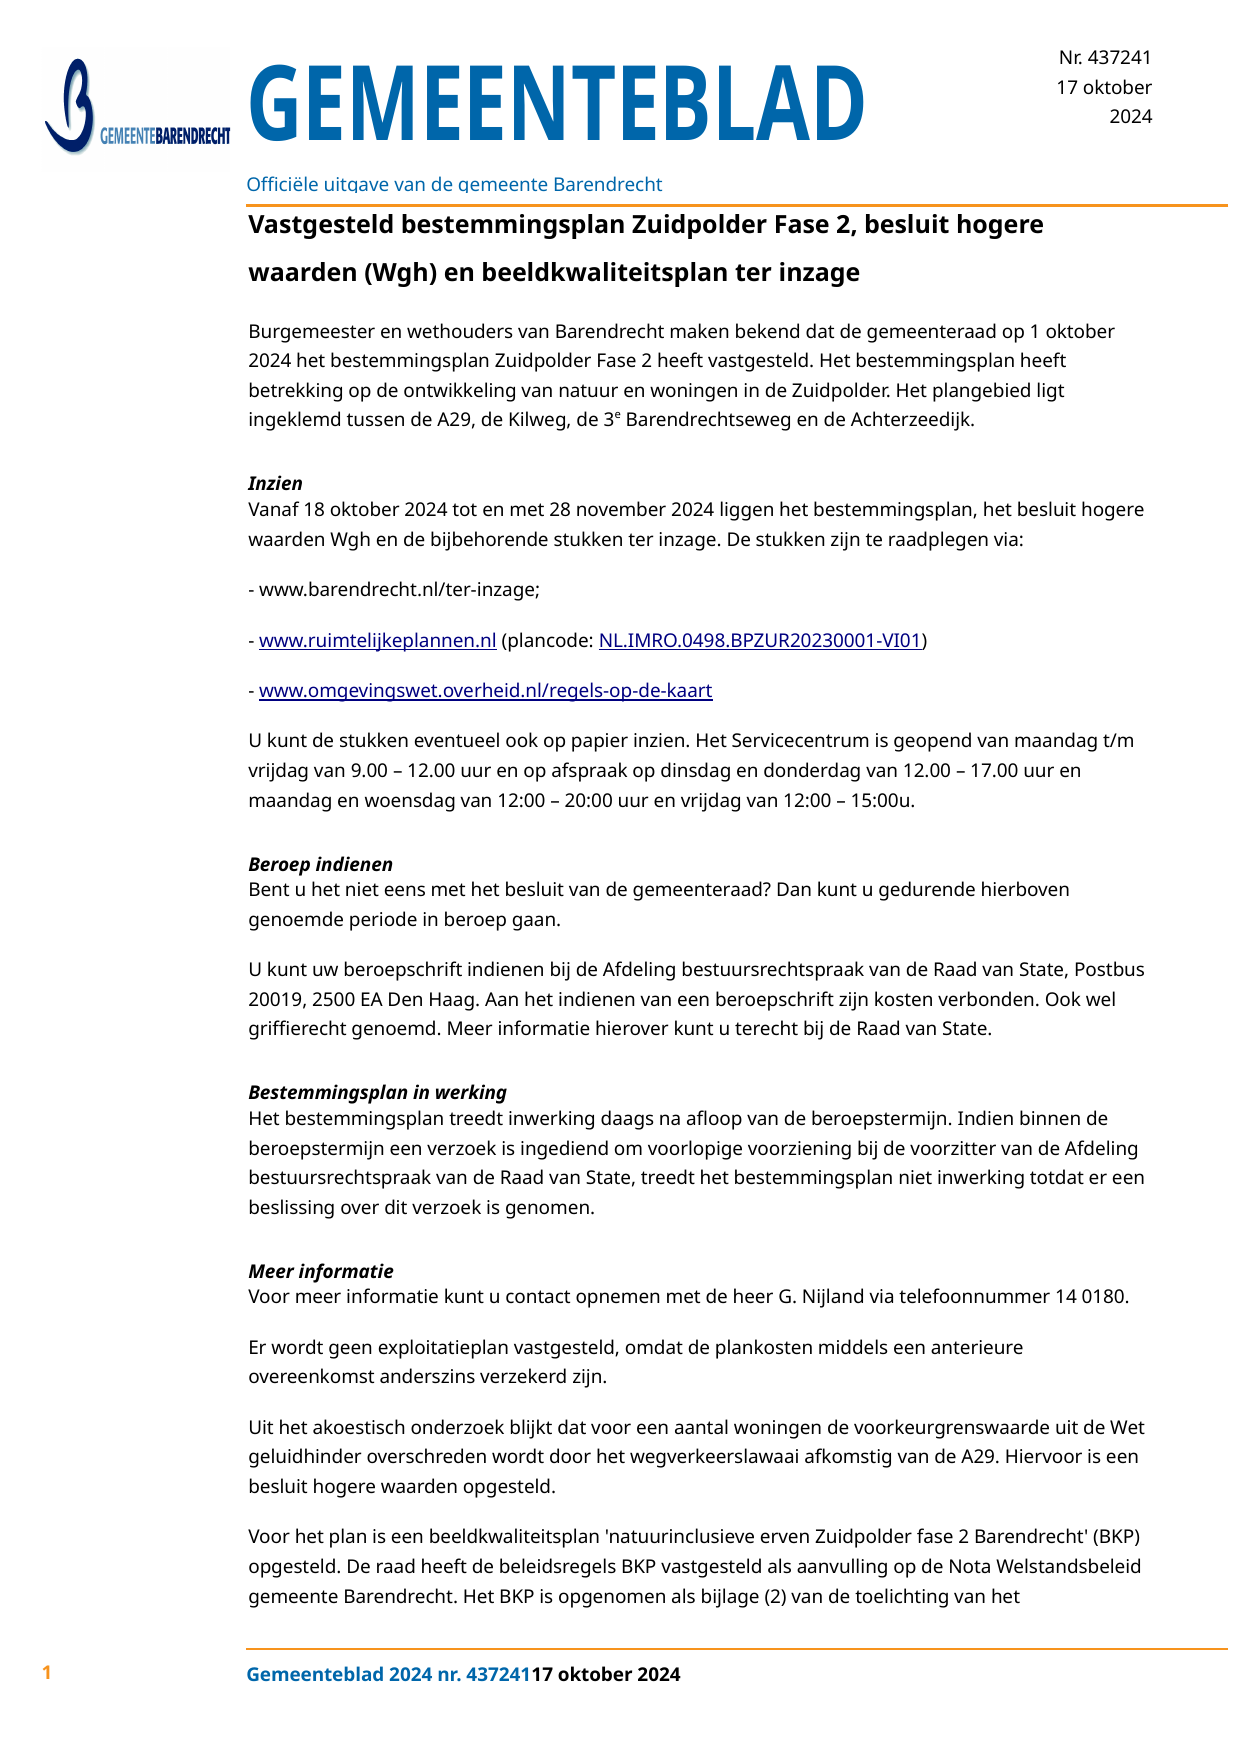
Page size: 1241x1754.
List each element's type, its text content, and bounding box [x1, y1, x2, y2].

text Het bestemmingsplan treedt inwerking daags na afloop van de beroepstermijn. Indien binnen de beroepstermijn een verzoek is ingediend om voorlopige voorziening bij de voorzitter van de Afdeling bestuursrechtspraak van de Raad van State, treedt het bestemmingsplan niet inwerking totdat er een beslissing over dit verzoek is genomen. [248, 1105, 1152, 1220]
text Bestemmingsplan in werking [248, 1079, 1152, 1105]
text Vanaf 18 oktober 2024 tot en met 28 november 2024 liggen het bestemmingsplan, het besluit hogere waarden Wgh en de bijbehorende stukken ter inzage. De stukken zijn te raadplegen via: [248, 496, 1152, 552]
text Uit het akoestisch onderzoek blijkt dat voor een aantal woningen de voorkeurgrenswaarde uit de Wet geluidhinder overschreden wordt door het wegverkeerslawaai afkomstig van de A29. Hiervoor is een besluit hogere waarden opgesteld. [248, 1414, 1152, 1499]
text Inzien [248, 471, 1152, 496]
text U kunt de stukken eventueel ook op papier inzien. Het Servicecentrum is geopend van maandag t/m vrijdag van 9.00 – 12.00 uur en op afspraak op dinsdag en donderdag van 12.00 – 17.00 uur en maandag en woensdag van 12:00 – 20:00 uur en vrijdag van 12:00 – 15:00u. [248, 728, 1152, 812]
text - www.omgevingswet.overheid.nl/regels-op-de-kaart [248, 677, 1152, 703]
text Voor het plan is een beeldkwaliteitsplan 'natuurinclusieve erven Zuidpolder fase 2 Barendrecht' (BKP) opgesteld. De raad heeft de beleidsregels BKP vastgesteld als aanvulling op de Nota Welstandsbeleid gemeente Barendrecht. Het BKP is opgenomen als bijlage (2) van de toelichting van het [248, 1524, 1152, 1609]
text Burgemeester en wethouders van Barendrecht maken bekend dat de gemeenteraad op 1 oktober 2024 het bestemmingsplan Zuidpolder Fase 2 heeft vastgesteld. Het bestemmingsplan heeft betrekking op de ontwikkeling van natuur en woningen in de Zuidpolder. Het plangebied ligt ingeklemd tussen de A29, de Kilweg, de 3e Barendrechtseweg en de Achterzeedijk. [248, 318, 1152, 432]
text Beroep indienen [248, 851, 1152, 876]
text Vastgesteld bestemmingsplan Zuidpolder Fase 2, besluit hogere waarden (Wgh) en beeldkwaliteitsplan ter inzage [248, 207, 1152, 288]
text U kunt uw beroepschrift indienen bij de Afdeling bestuursrechtspraak van de Raad van State, Postbus 20019, 2500 EA Den Haag. Aan het indienen van een beroepschrift zijn kosten verbonden. Ook wel griffierecht genoemd. Meer informatie hierover kunt u terecht bij de Raad van State. [248, 956, 1152, 1041]
text - www.ruimtelijkeplannen.nl (plancode: NL.IMRO.0498.BPZUR20230001-VI01) [248, 627, 1152, 652]
text - www.barendrecht.nl/ter-inzage; [248, 576, 1152, 602]
text Bent u het niet eens met het besluit van de gemeenteraad? Dan kunt u gedurende hierboven genoemde periode in beroep gaan. [248, 876, 1152, 932]
text Er wordt geen exploitatieplan vastgesteld, omdat de plankosten middels een anterieure overeenkomst anderszins verzekerd zijn. [248, 1334, 1152, 1389]
text Meer informatie [248, 1258, 1152, 1284]
text Voor meer informatie kunt u contact opnemen met de heer G. Nijland via telefoonnummer 14 0180. [248, 1284, 1152, 1309]
picture [41, 47, 231, 172]
